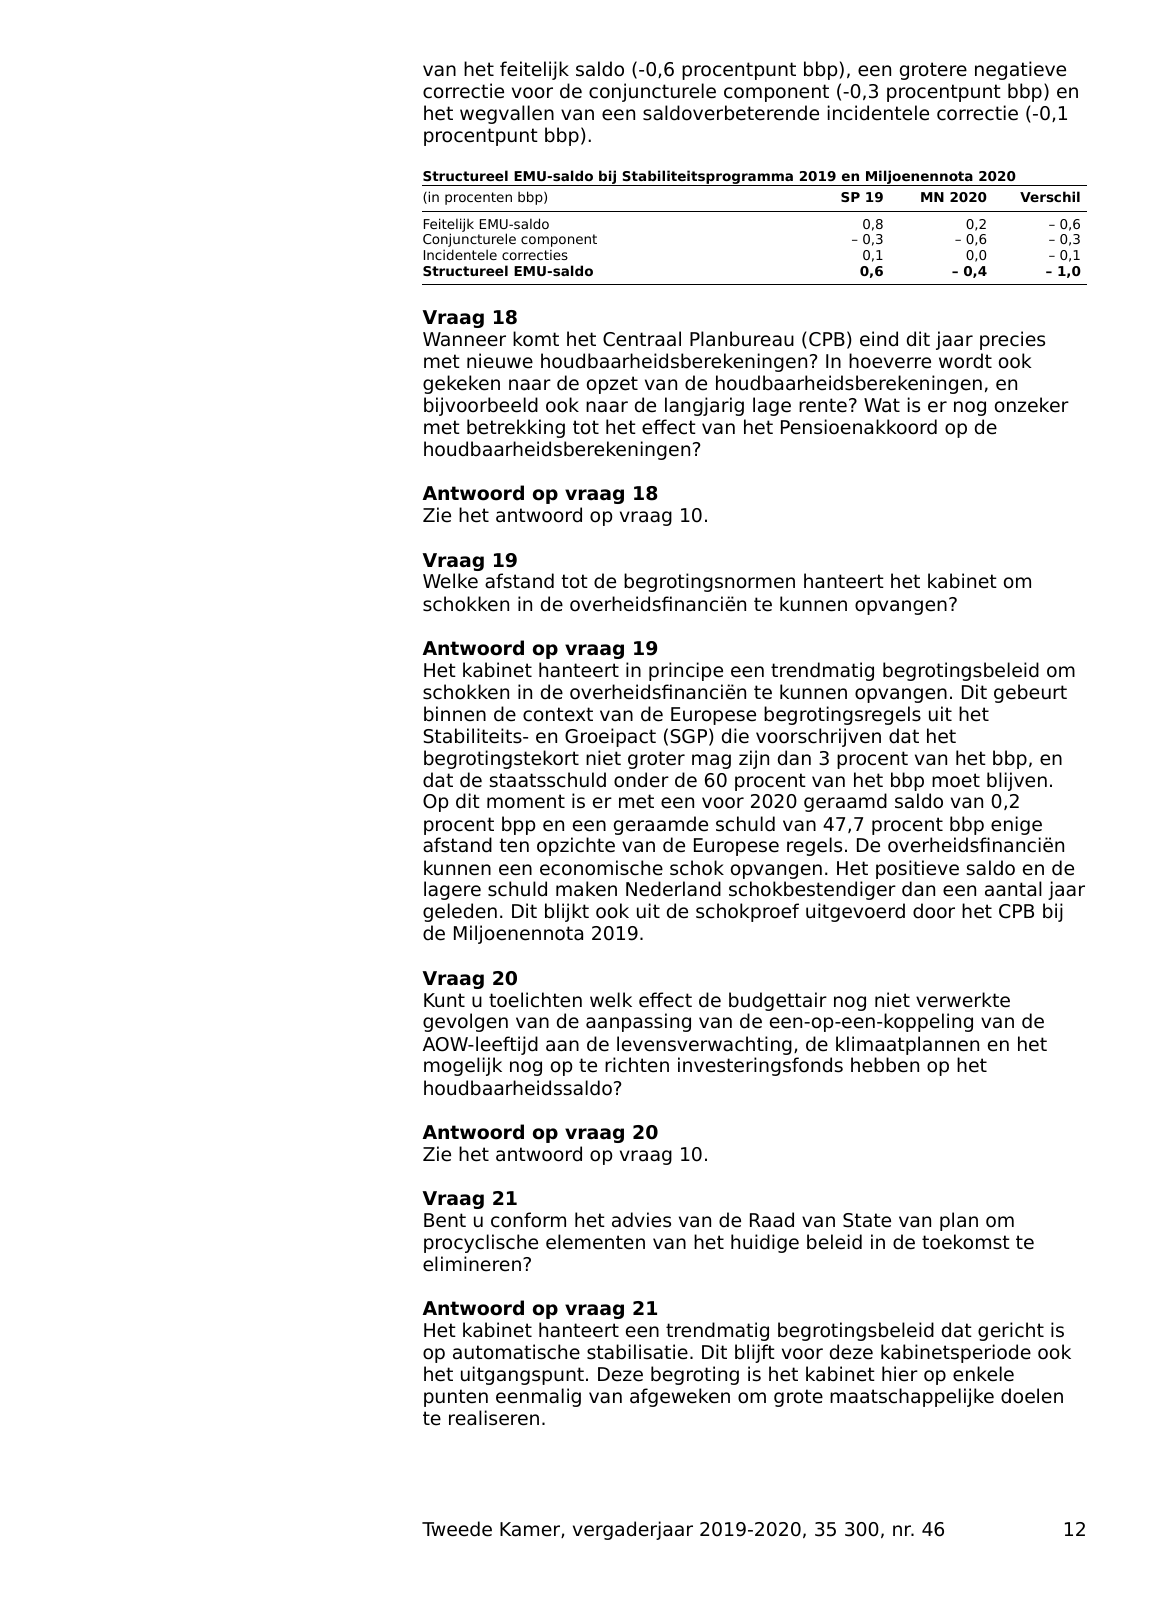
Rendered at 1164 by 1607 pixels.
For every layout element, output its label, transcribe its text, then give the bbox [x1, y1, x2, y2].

text Antwoord op vraag 18 [422, 483, 1087, 505]
table_cell Incidentele correcties [422, 248, 723, 264]
table_header Structureel EMU-saldo bij Stabiliteitsprogramma 2019 en Miljoenennota 2020 [422, 169, 1087, 184]
table_cell Conjuncturele component [422, 232, 723, 248]
table_cell Feitelijk EMU-saldo [422, 212, 723, 232]
text Antwoord op vraag 19 [422, 638, 1087, 659]
table_cell (in procenten bbp) [422, 186, 723, 211]
table_cell 0,8 [723, 212, 889, 232]
text Vraag 21 [422, 1188, 1087, 1210]
text Wanneer komt het Centraal Planbureau (CPB) eind dit jaar precies met nieuwe houdbaarheidsberekeningen? In hoeverre wordt ook gekeken naar de opzet van de houdbaarheidsberekeningen, en bijvoorbeeld ook naar de langjarig lage rente? Wat is er nog onzeker met betrekking tot het effect van het Pensioenakkoord op de houdbaarheidsberekeningen? [422, 329, 1087, 461]
table_cell SP 19 [723, 186, 889, 211]
table_cell – 0,6 [993, 212, 1087, 232]
text Het kabinet hanteert een trendmatig begrotingsbeleid dat gericht is op automatische stabilisatie. Dit blijft voor deze kabinetsperiode ook het uitgangspunt. Deze begroting is het kabinet hier op enkele punten eenmalig van afgeweken om grote maatschappelijke doelen te realiseren. [422, 1320, 1087, 1430]
table_cell Structureel EMU-saldo [422, 264, 723, 284]
text Kunt u toelichten welk effect de budgettair nog niet verwerkte gevolgen van de aanpassing van de een-op-een-koppeling van de AOW-leeftijd aan de levensverwachting, de klimaatplannen en het mogelijk nog op te richten investeringsfonds hebben op het houdbaarheidssaldo? [422, 989, 1087, 1099]
text Antwoord op vraag 20 [422, 1122, 1087, 1143]
table_cell – 0,6 [889, 232, 993, 248]
text van het feitelijk saldo (-0,6 procentpunt bbp), een grotere negatieve correctie voor de conjuncturele component (-0,3 procentpunt bbp) en het wegvallen van een saldoverbeterende incidentele correctie (-0,1 procentpunt bbp). [422, 59, 1087, 147]
table_cell 0,2 [889, 212, 993, 232]
text Welke afstand tot de begrotingsnormen hanteert het kabinet om schokken in de overheidsfinanciën te kunnen opvangen? [422, 571, 1087, 615]
table_cell 0,6 [723, 264, 889, 284]
text Zie het antwoord op vraag 10. [422, 1143, 1087, 1166]
text Vraag 19 [422, 549, 1087, 571]
text Het kabinet hanteert in principe een trendmatig begrotingsbeleid om schokken in de overheidsfinanciën te kunnen opvangen. Dit gebeurt binnen de context van de Europese begrotingsregels uit het Stabiliteits- en Groeipact (SGP) die voorschrijven dat het begrotingstekort niet groter mag zijn dan 3 procent van het bbp, en dat de staatsschuld onder de 60 procent van het bbp moet blijven. Op dit moment is er met een voor 2020 geraamd saldo van 0,2 procent bpp en een geraamde schuld van 47,7 procent bbp enige afstand ten opzichte van de Europese regels. De overheidsfinanciën kunnen een economische schok opvangen. Het positieve saldo en de lagere schuld maken Nederland schokbestendiger dan een aantal jaar geleden. Dit blijkt ook uit de schokproef uitgevoerd door het CPB bij de Miljoenennota 2019. [422, 659, 1087, 945]
text Vraag 20 [422, 967, 1087, 989]
text Zie het antwoord op vraag 10. [422, 505, 1087, 527]
table_cell 0,0 [889, 248, 993, 264]
table_cell Verschil [993, 186, 1087, 211]
table_cell – 0,1 [993, 248, 1087, 264]
text Bent u conform het advies van de Raad van State van plan om procyclische elementen van het huidige beleid in de toekomst te elimineren? [422, 1210, 1087, 1276]
table_cell – 0,3 [723, 232, 889, 248]
text Antwoord op vraag 21 [422, 1298, 1087, 1320]
table_cell – 1,0 [993, 264, 1087, 284]
table_cell 0,1 [723, 248, 889, 264]
table_cell MN 2020 [889, 186, 993, 211]
text Vraag 18 [422, 307, 1087, 329]
table_cell – 0,3 [993, 232, 1087, 248]
table_cell – 0,4 [889, 264, 993, 284]
